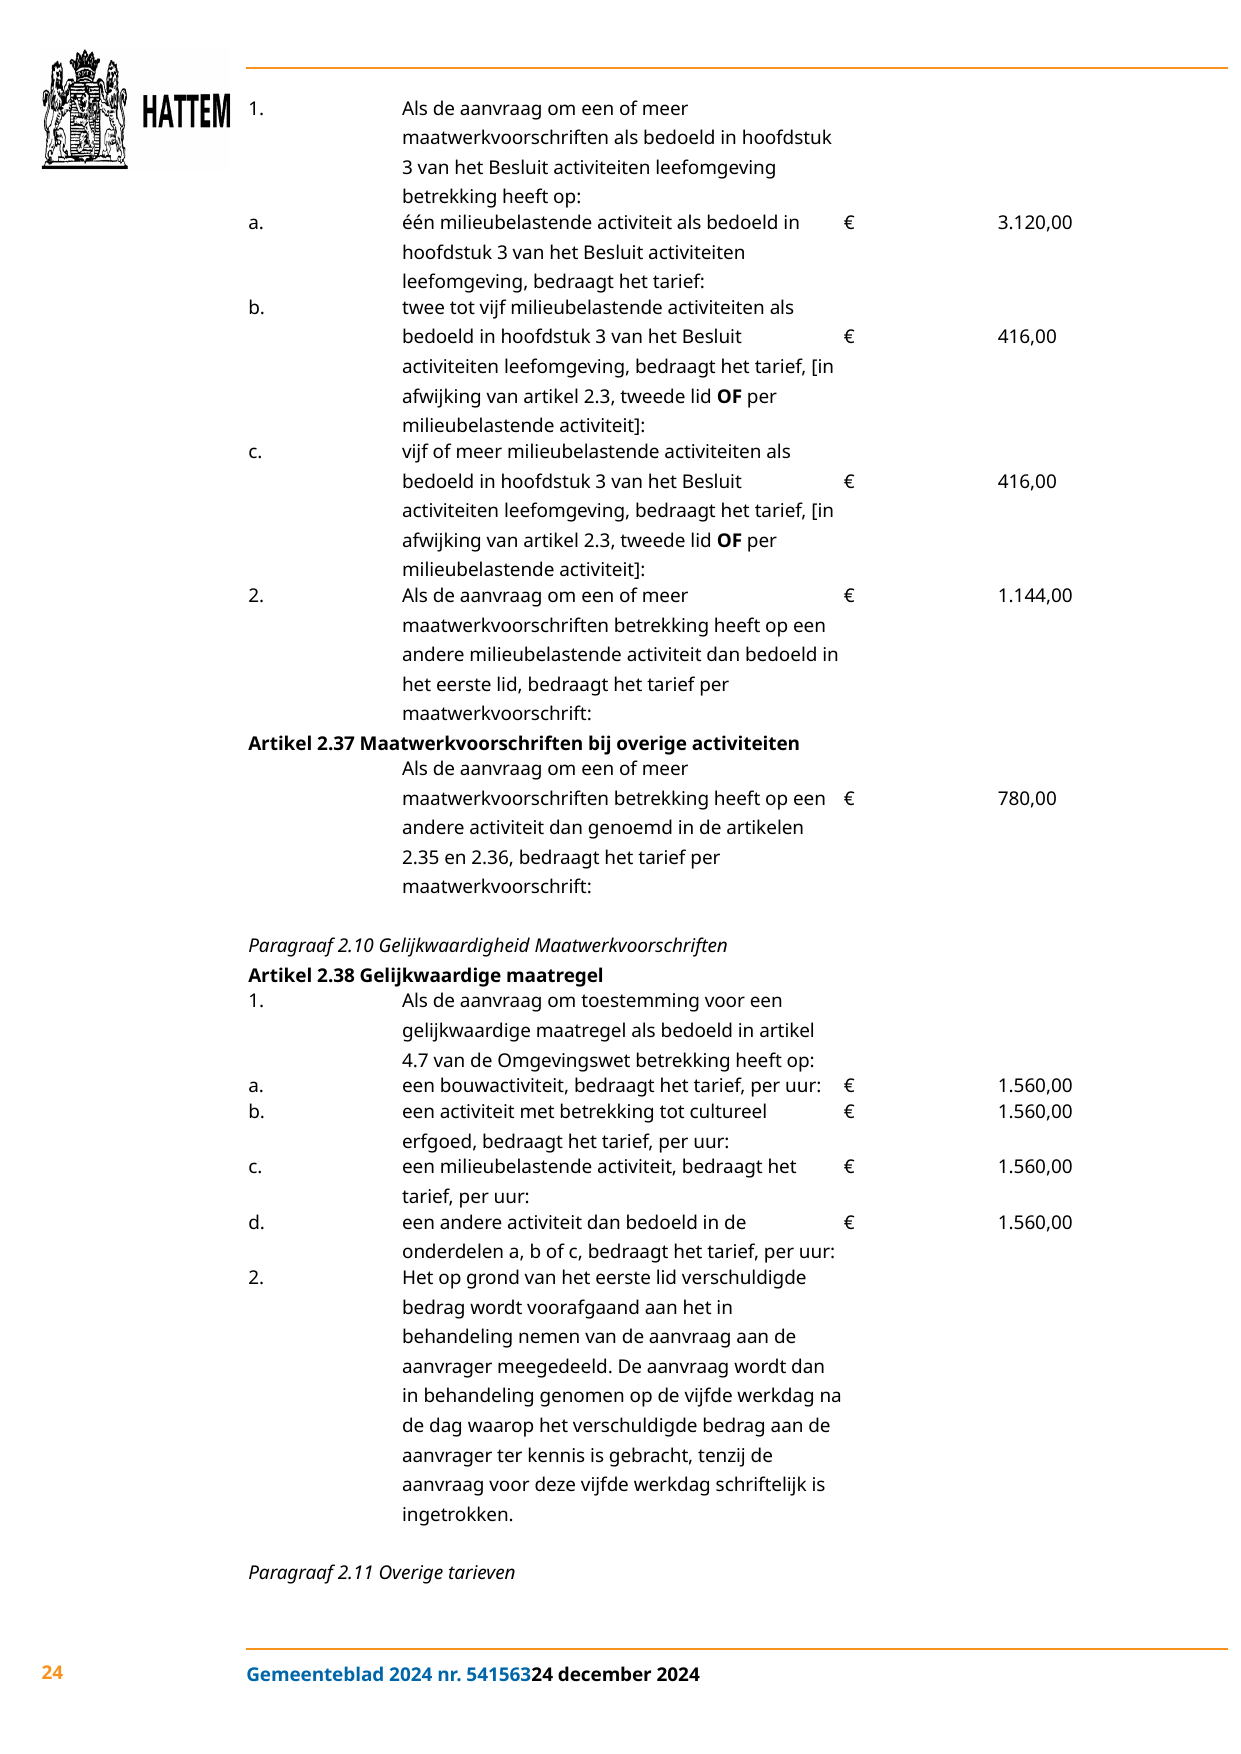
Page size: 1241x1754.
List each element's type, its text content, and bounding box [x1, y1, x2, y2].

table_cell 2. [248, 1264, 402, 1527]
table_cell € [844, 294, 998, 438]
table_cell Als de aanvraag om een of meer maatwerkvoorschriften als bedoeld in hoofdstuk 3 van het Besluit activiteiten leefomgeving betrekking heeft op: [402, 95, 844, 209]
table_cell € [844, 1098, 998, 1154]
table_cell Het op grond van het eerste lid verschuldigde bedrag wordt voorafgaand aan het in behandeling nemen van de aanvraag aan de aanvrager meegedeeld. De aanvraag wordt dan in behandeling genomen op de vijfde werkdag na de dag waarop het verschuldigde bedrag aan de aanvrager ter kennis is gebracht, tenzij de aanvraag voor deze vijfde werkdag schriftelijk is ingetrokken. [402, 1264, 844, 1527]
table_cell 416,00 [998, 438, 1152, 582]
table_cell d. [248, 1209, 402, 1264]
table_cell b. [248, 294, 402, 438]
table_cell [844, 95, 998, 209]
table_cell € [844, 755, 998, 899]
table_header Artikel 2.38 Gelijkwaardige maatregel [248, 962, 1152, 988]
table_cell 2. [248, 582, 402, 726]
table_cell € [844, 582, 998, 726]
table_cell € [844, 1209, 998, 1264]
table_cell een activiteit met betrekking tot cultureel erfgoed, bedraagt het tarief, per uur: [402, 1098, 844, 1154]
table_header Artikel 2.37 Maatwerkvoorschriften bij overige activiteiten [248, 730, 1152, 755]
table_cell c. [248, 438, 402, 582]
table_cell 416,00 [998, 294, 1152, 438]
table_cell een andere activiteit dan bedoeld in de onderdelen a, b of c, bedraagt het tarief, per uur: [402, 1209, 844, 1264]
table_cell Als de aanvraag om een of meer maatwerkvoorschriften betrekking heeft op een andere milieubelastende activiteit dan bedoeld in het eerste lid, bedraagt het tarief per maatwerkvoorschrift: [402, 582, 844, 726]
table_cell € [844, 209, 998, 294]
table_cell [248, 755, 402, 899]
table_cell één milieubelastende activiteit als bedoeld in hoofdstuk 3 van het Besluit activiteiten leefomgeving, bedraagt het tarief: [402, 209, 844, 294]
table_cell € [844, 1154, 998, 1209]
picture [41, 47, 231, 172]
text Paragraaf 2.11 Overige tarieven [248, 1559, 1152, 1585]
table_cell [998, 95, 1152, 209]
table_cell 1.560,00 [998, 1209, 1152, 1264]
table_cell 1. [248, 988, 402, 1073]
table_cell 1.560,00 [998, 1073, 1152, 1098]
table_cell 1. [248, 95, 402, 209]
table_cell [844, 1264, 998, 1527]
table_cell Als de aanvraag om een of meer maatwerkvoorschriften betrekking heeft op een andere activiteit dan genoemd in de artikelen 2.35 en 2.36, bedraagt het tarief per maatwerkvoorschrift: [402, 755, 844, 899]
table_cell 1.144,00 [998, 582, 1152, 726]
table_cell € [844, 438, 998, 582]
table_cell [998, 1264, 1152, 1527]
table_cell 1.560,00 [998, 1098, 1152, 1154]
table_cell een bouwactiviteit, bedraagt het tarief, per uur: [402, 1073, 844, 1098]
table_cell € [844, 1073, 998, 1098]
table_cell c. [248, 1154, 402, 1209]
table_cell [844, 988, 998, 1073]
table_cell b. [248, 1098, 402, 1154]
table_cell a. [248, 1073, 402, 1098]
table_cell a. [248, 209, 402, 294]
table_cell vijf of meer milieubelastende activiteiten als bedoeld in hoofdstuk 3 van het Besluit activiteiten leefomgeving, bedraagt het tarief, [in afwijking van artikel 2.3, tweede lid OF per milieubelastende activiteit]: [402, 438, 844, 582]
table_cell 780,00 [998, 755, 1152, 899]
text Paragraaf 2.10 Gelijkwaardigheid Maatwerkvoorschriften [248, 932, 1152, 958]
table_cell een milieubelastende activiteit, bedraagt het tarief, per uur: [402, 1154, 844, 1209]
table_cell twee tot vijf milieubelastende activiteiten als bedoeld in hoofdstuk 3 van het Besluit activiteiten leefomgeving, bedraagt het tarief, [in afwijking van artikel 2.3, tweede lid OF per milieubelastende activiteit]: [402, 294, 844, 438]
table_cell 3.120,00 [998, 209, 1152, 294]
table_cell Als de aanvraag om toestemming voor een gelijkwaardige maatregel als bedoeld in artikel 4.7 van de Omgevingswet betrekking heeft op: [402, 988, 844, 1073]
table_cell 1.560,00 [998, 1154, 1152, 1209]
table_cell [998, 988, 1152, 1073]
